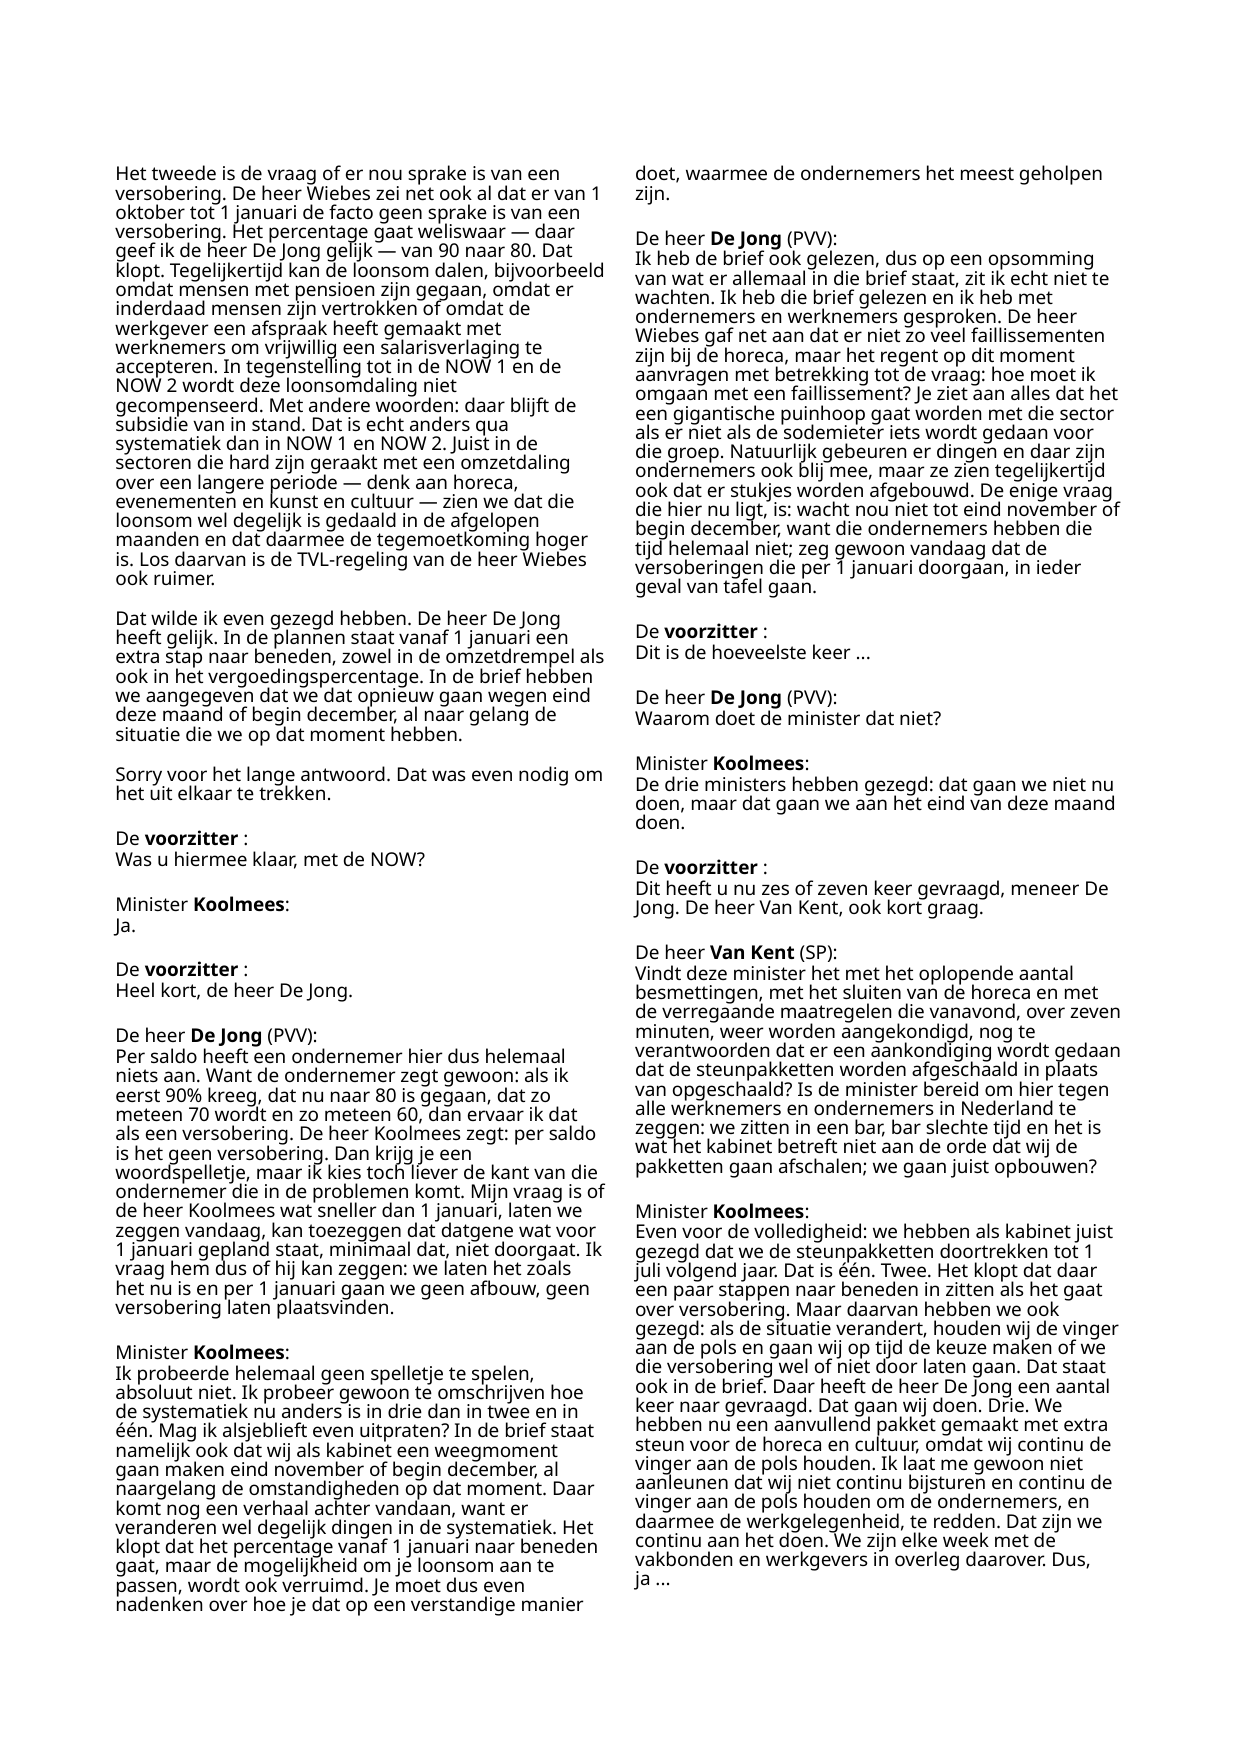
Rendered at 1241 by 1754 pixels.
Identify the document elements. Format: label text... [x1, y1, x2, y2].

text Ik probeerde helemaal geen spelletje te spelen, absoluut niet. Ik probeer gewoon te omschrijven hoe de systematiek nu anders is in drie dan in twee en in één. Mag ik alsjeblieft even uitpraten? In de brief staat namelijk ook dat wij als kabinet een weegmoment gaan maken eind november of begin december, al naargelang de omstandigheden op dat moment. Daar komt nog een verhaal achter vandaan, want er veranderen wel degelijk dingen in de systematiek. Het klopt dat het percentage vanaf 1 januari naar beneden gaat, maar de mogelijkheid om je loonsom aan te passen, wordt ook verruimd. Je moet dus even nadenken over hoe je dat op een verstandige manier [115, 1364, 605, 1615]
text Was u hiermee klaar, met de NOW? [115, 851, 605, 870]
text De voorzitter : [635, 854, 1125, 880]
text Minister Koolmees: [115, 1339, 605, 1364]
text Waarom doet de minister dat niet? [635, 710, 1125, 729]
text Minister Koolmees: [635, 1198, 1125, 1223]
text Minister Koolmees: [115, 891, 605, 917]
text Even voor de volledigheid: we hebben als kabinet juist gezegd dat we de steunpakketten doortrekken tot 1 juli volgend jaar. Dat is één. Twee. Het klopt dat daar een paar stappen naar beneden in zitten als het gaat over versobering. Maar daarvan hebben we ook gezegd: als de situatie verandert, houden wij de vinger aan de pols en gaan wij op tijd de keuze maken of we die versobering wel of niet door laten gaan. Dat staat ook in de brief. Daar heeft de heer De Jong een aantal keer naar gevraagd. Dat gaan wij doen. Drie. We hebben nu een aanvullend pakket gemaakt met extra steun voor de horeca en cultuur, omdat wij continu de vinger aan de pols houden. Ik laat me gewoon niet aanleunen dat wij niet continu bijsturen en continu de vinger aan de pols houden om de ondernemers, en daarmee de werkgelegenheid, te redden. Dat zijn we continu aan het doen. We zijn elke week met de vakbonden en werkgevers in overleg daarover. Dus, ja ... [635, 1223, 1125, 1590]
text De heer De Jong (PVV): [635, 225, 1125, 250]
text De voorzitter : [115, 825, 605, 851]
text De drie ministers hebben gezegd: dat gaan we niet nu doen, maar dat gaan we aan het eind van deze maand doen. [635, 776, 1125, 833]
text Per saldo heeft een ondernemer hier dus helemaal niets aan. Want de ondernemer zegt gewoon: als ik eerst 90% kreeg, dat nu naar 80 is gegaan, dat zo meteen 70 wordt en zo meteen 60, dan ervaar ik dat als een versobering. De heer Koolmees zegt: per saldo is het geen versobering. Dan krijg je een woordspelletje, maar ik kies toch liever de kant van die ondernemer die in de problemen komt. Mijn vraag is of de heer Koolmees wat sneller dan 1 januari, laten we zeggen vandaag, kan toezeggen dat datgene wat voor 1 januari gepland staat, minimaal dat, niet doorgaat. Ik vraag hem dus of hij kan zeggen: we laten het zoals het nu is en per 1 januari gaan we geen afbouw, geen versobering laten plaatsvinden. [115, 1048, 605, 1318]
text Het tweede is de vraag of er nou sprake is van een versobering. De heer Wiebes zei net ook al dat er van 1 oktober tot 1 januari de facto geen sprake is van een versobering. Het percentage gaat weliswaar — daar geef ik de heer De Jong gelijk — van 90 naar 80. Dat klopt. Tegelijkertijd kan de loonsom dalen, bijvoorbeeld omdat mensen met pensioen zijn gegaan, omdat er inderdaad mensen zijn vertrokken of omdat de werkgever een afspraak heeft gemaakt met werknemers om vrijwillig een salarisverlaging te accepteren. In tegenstelling tot in de NOW 1 en de NOW 2 wordt deze loonsomdaling niet gecompenseerd. Met andere woorden: daar blijft de subsidie van in stand. Dat is echt anders qua systematiek dan in NOW 1 en NOW 2. Juist in de sectoren die hard zijn geraakt met een omzetdaling over een langere periode — denk aan horeca, evenementen en kunst en cultuur — zien we dat die loonsom wel degelijk is gedaald in de afgelopen maanden en dat daarmee de tegemoetkoming hoger is. Los daarvan is de TVL-regeling van de heer Wiebes ook ruimer. [115, 165, 605, 589]
text De voorzitter : [635, 618, 1125, 644]
text Heel kort, de heer De Jong. [115, 982, 605, 1002]
text Vindt deze minister het met het oplopende aantal besmettingen, met het sluiten van de horeca en met de verregaande maatregelen die vanavond, over zeven minuten, weer worden aangekondigd, nog te verantwoorden dat er een aankondiging wordt gedaan dat de steunpakketten worden afgeschaald in plaats van opgeschaald? Is de minister bereid om hier tegen alle werknemers en ondernemers in Nederland te zeggen: we zitten in een bar, bar slechte tijd en het is wat het kabinet betreft niet aan de orde dat wij de pakketten gaan afschalen; we gaan juist opbouwen? [635, 965, 1125, 1177]
text De heer Van Kent (SP): [635, 939, 1125, 965]
text Ik heb de brief ook gelezen, dus op een opsomming van wat er allemaal in die brief staat, zit ik echt niet te wachten. Ik heb die brief gelezen en ik heb met ondernemers en werknemers gesproken. De heer Wiebes gaf net aan dat er niet zo veel faillissementen zijn bij de horeca, maar het regent op dit moment aanvragen met betrekking tot de vraag: hoe moet ik omgaan met een faillissement? Je ziet aan alles dat het een gigantische puinhoop gaat worden met die sector als er niet als de sodemieter iets wordt gedaan voor die groep. Natuurlijk gebeuren er dingen en daar zijn ondernemers ook blij mee, maar ze zien tegelijkertijd ook dat er stukjes worden afgebouwd. De enige vraag die hier nu ligt, is: wacht nou niet tot eind november of begin december, want die ondernemers hebben die tijd helemaal niet; zeg gewoon vandaag dat de versoberingen die per 1 januari doorgaan, in ieder geval van tafel gaan. [635, 250, 1125, 597]
text Dit heeft u nu zes of zeven keer gevraagd, meneer De Jong. De heer Van Kent, ook kort graag. [635, 880, 1125, 918]
text Ja. [115, 917, 605, 936]
text Dit is de hoeveelste keer ... [635, 644, 1125, 663]
text doet, waarmee de ondernemers het meest geholpen zijn. [635, 165, 1125, 204]
text De voorzitter : [115, 957, 605, 982]
text Sorry voor het lange antwoord. Dat was even nodig om het uit elkaar te trekken. [115, 766, 605, 804]
text Dat wilde ik even gezegd hebben. De heer De Jong heeft gelijk. In de plannen staat vanaf 1 januari een extra stap naar beneden, zowel in de omzetdrempel als ook in het vergoedingspercentage. In de brief hebben we aangegeven dat we dat opnieuw gaan wegen eind deze maand of begin december, al naar gelang de situatie die we op dat moment hebben. [115, 610, 605, 745]
text Minister Koolmees: [635, 750, 1125, 776]
text De heer De Jong (PVV): [635, 684, 1125, 710]
text De heer De Jong (PVV): [115, 1022, 605, 1048]
